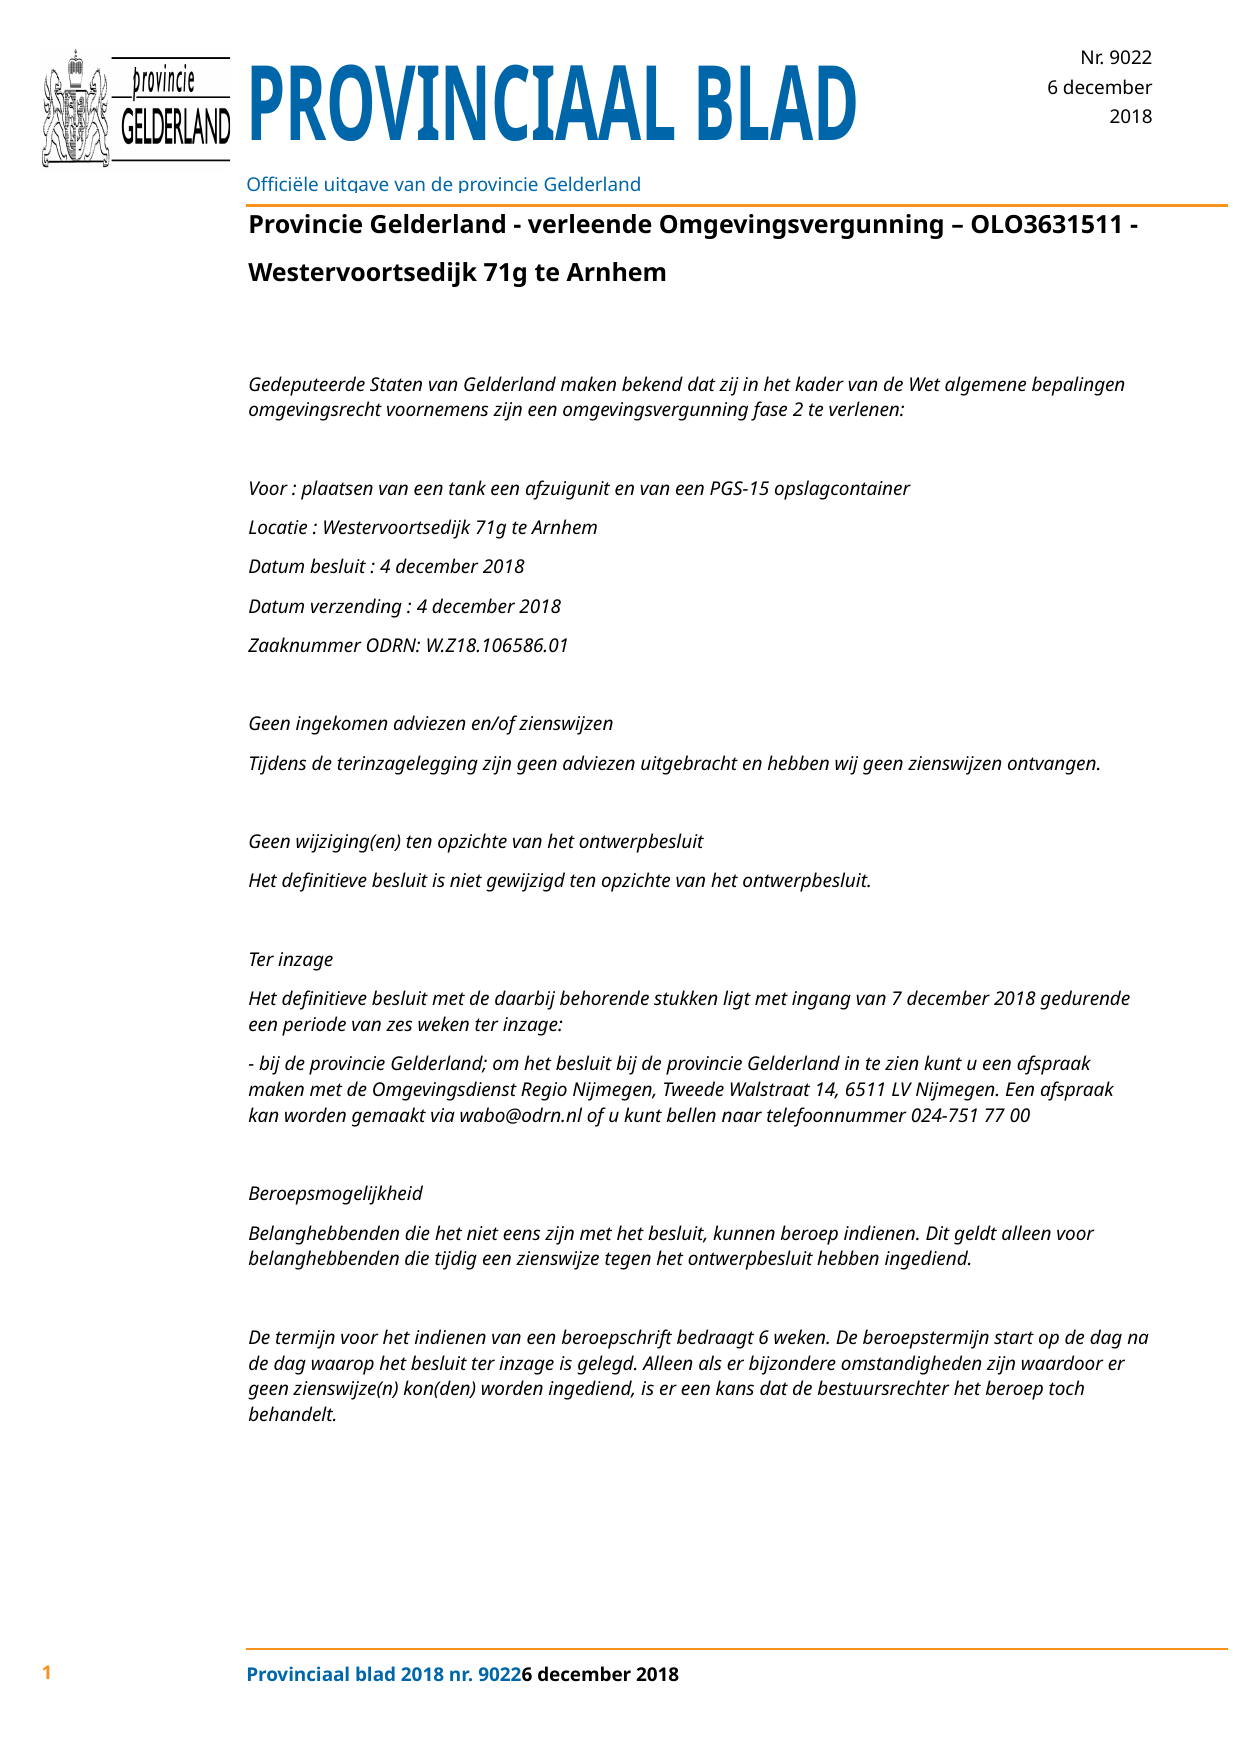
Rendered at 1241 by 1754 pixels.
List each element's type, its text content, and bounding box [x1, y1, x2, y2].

text Locatie : Westervoortsedijk 71g te Arnhem [248, 514, 1152, 540]
text Gedeputeerde Staten van Gelderland maken bekend dat zij in het kader van de Wet algemene bepalingen omgevingsrecht voornemens zijn een omgevingsvergunning fase 2 te verlenen: [248, 371, 1152, 422]
text Voor : plaatsen van een tank een afzuigunit en van een PGS-15 opslagcontainer [248, 475, 1152, 501]
text Datum besluit : 4 december 2018 [248, 553, 1152, 579]
picture [41, 47, 231, 172]
text Datum verzending : 4 december 2018 [248, 593, 1152, 618]
text Tijdens de terinzagelegging zijn geen adviezen uitgebracht en hebben wij geen zienswijzen ontvangen. [248, 750, 1152, 776]
text Ter inzage [248, 946, 1152, 972]
text Beroepsmogelijkheid [248, 1181, 1152, 1206]
text Het definitieve besluit met de daarbij behorende stukken ligt met ingang van 7 december 2018 gedurende een periode van zes weken ter inzage: [248, 986, 1152, 1037]
text Het definitieve besluit is niet gewijzigd ten opzichte van het ontwerpbesluit. [248, 868, 1152, 893]
text Provincie Gelderland - verleende Omgevingsvergunning – OLO3631511 - Westervoortsedijk 71g te Arnhem [248, 207, 1152, 288]
text De termijn voor het indienen van een beroepschrift bedraagt 6 weken. De beroepstermijn start op de dag na de dag waarop het besluit ter inzage is gelegd. Alleen als er bijzondere omstandigheden zijn waardoor er geen zienswijze(n) kon(den) worden ingediend, is er een kans dat de bestuursrechter het beroep toch behandelt. [248, 1324, 1152, 1427]
text Geen ingekomen adviezen en/of zienswijzen [248, 711, 1152, 736]
text Zaaknummer ODRN: W.Z18.106586.01 [248, 632, 1152, 658]
text Geen wijziging(en) ten opzichte van het ontwerpbesluit [248, 828, 1152, 854]
text Belanghebbenden die het niet eens zijn met het besluit, kunnen beroep indienen. Dit geldt alleen voor belanghebbenden die tijdig een zienswijze tegen het ontwerpbesluit hebben ingediend. [248, 1220, 1152, 1271]
text - bij de provincie Gelderland; om het besluit bij de provincie Gelderland in te zien kunt u een afspraak maken met de Omgevingsdienst Regio Nijmegen, Tweede Walstraat 14, 6511 LV Nijmegen. Een afspraak kan worden gemaakt via wabo@odrn.nl of u kunt bellen naar telefoonnummer 024-751 77 00 [248, 1051, 1152, 1128]
